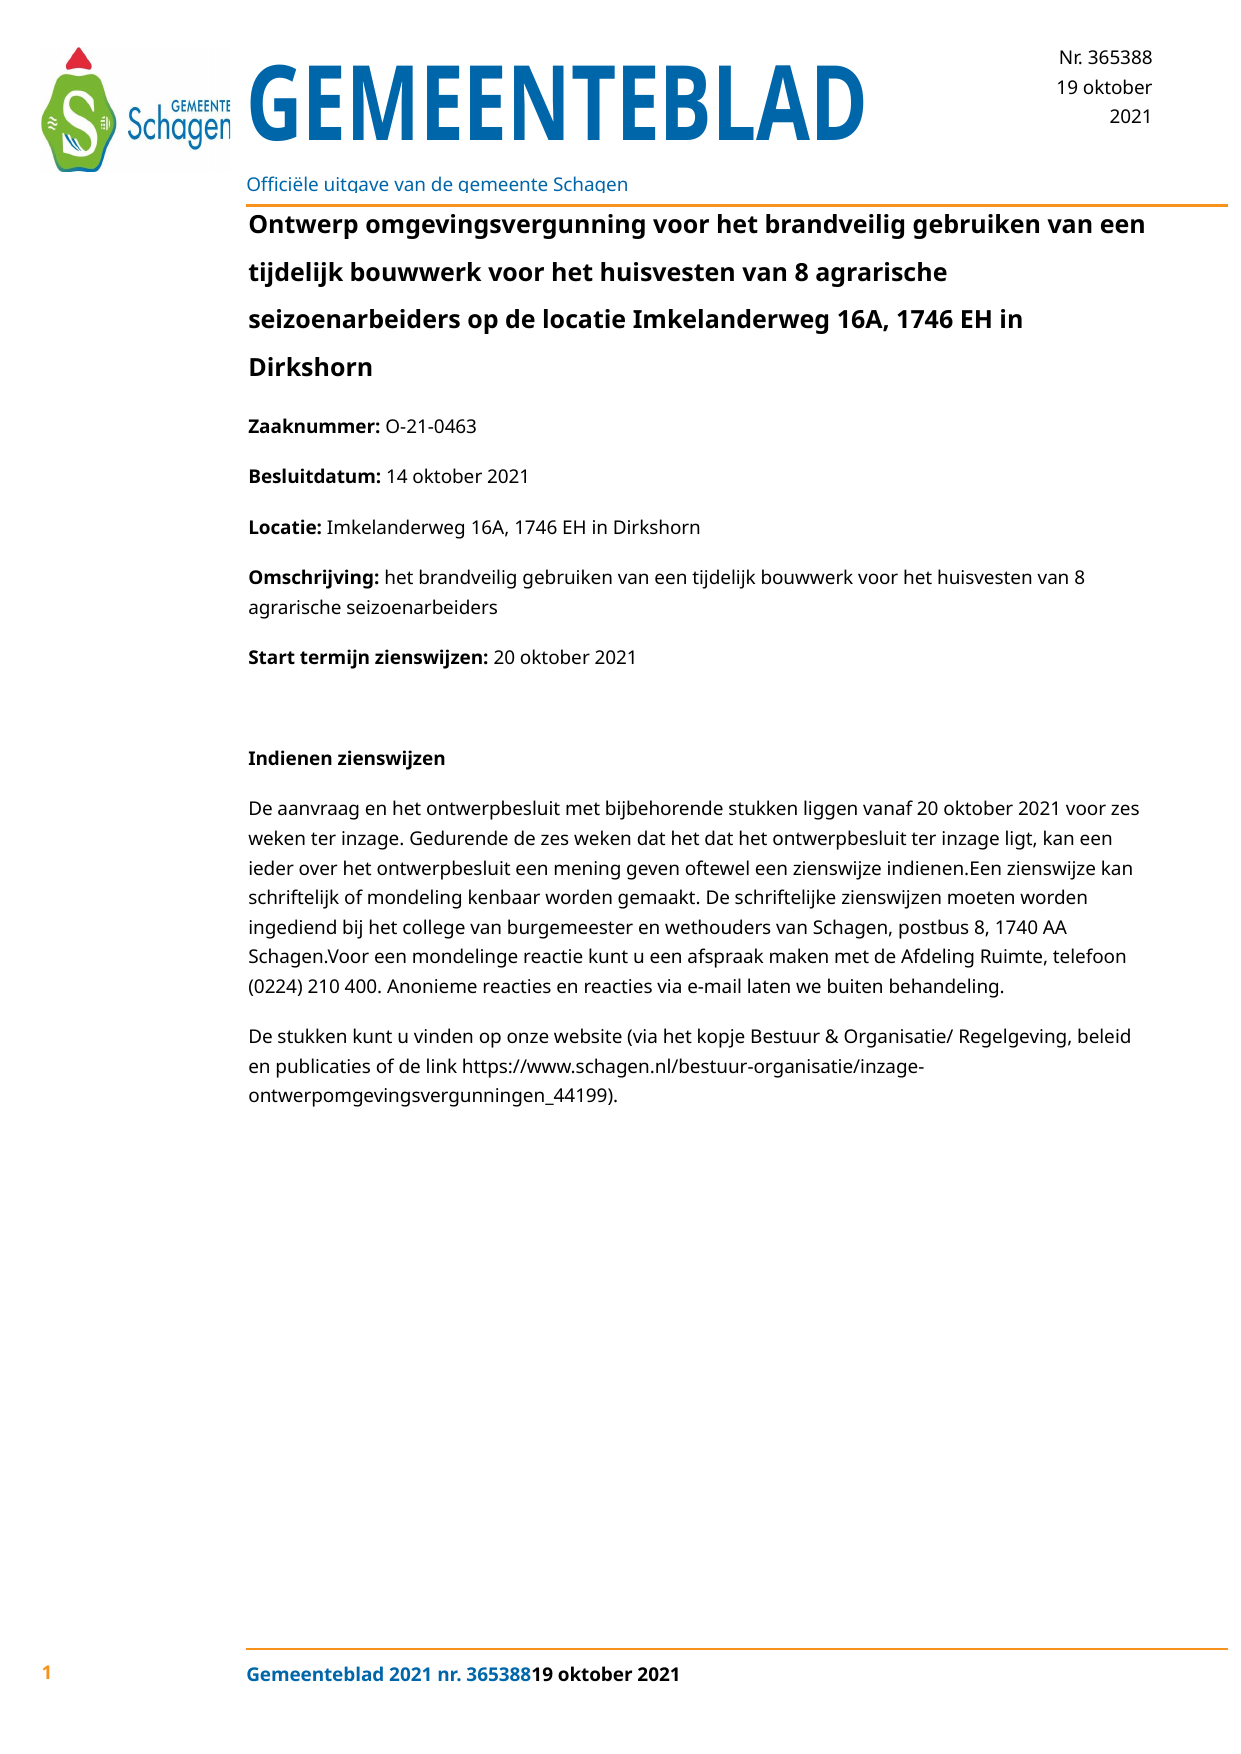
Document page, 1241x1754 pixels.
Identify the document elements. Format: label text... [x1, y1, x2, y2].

text Omschrijving: het brandveilig gebruiken van een tijdelijk bouwwerk voor het huisvesten van 8 agrarische seizoenarbeiders [248, 564, 1152, 620]
text Zaaknummer: O-21-0463 [248, 413, 1152, 439]
text Start termijn zienswijzen: 20 oktober 2021 [248, 644, 1152, 670]
text Ontwerp omgevingsvergunning voor het brandveilig gebruiken van een tijdelijk bouwwerk voor het huisvesten van 8 agrarische seizoenarbeiders op de locatie Imkelanderweg 16A, 1746 EH in Dirkshorn [248, 207, 1152, 384]
text De stukken kunt u vinden op onze website (via het kopje Bestuur & Organisatie/ Regelgeving, beleid en publicaties of de link https://www.schagen.nl/bestuur-organisatie/inzage-ontwerpomgevingsvergunningen_44199). [248, 1023, 1152, 1108]
text Indienen zienswijzen [248, 745, 1152, 771]
text Besluitdatum: 14 oktober 2021 [248, 463, 1152, 489]
text Locatie: Imkelanderweg 16A, 1746 EH in Dirkshorn [248, 514, 1152, 540]
text De aanvraag en het ontwerpbesluit met bijbehorende stukken liggen vanaf 20 oktober 2021 voor zes weken ter inzage. Gedurende de zes weken dat het dat het ontwerpbesluit ter inzage ligt, kan een ieder over het ontwerpbesluit een mening geven oftewel een zienswijze indienen.Een zienswijze kan schriftelijk of mondeling kenbaar worden gemaakt. De schriftelijke zienswijzen moeten worden ingediend bij het college van burgemeester en wethouders van Schagen, postbus 8, 1740 AA Schagen.Voor een mondelinge reactie kunt u een afspraak maken met de Afdeling Ruimte, telefoon (0224) 210 400. Anonieme reacties en reacties via e-mail laten we buiten behandeling. [248, 796, 1152, 999]
picture [41, 47, 231, 172]
